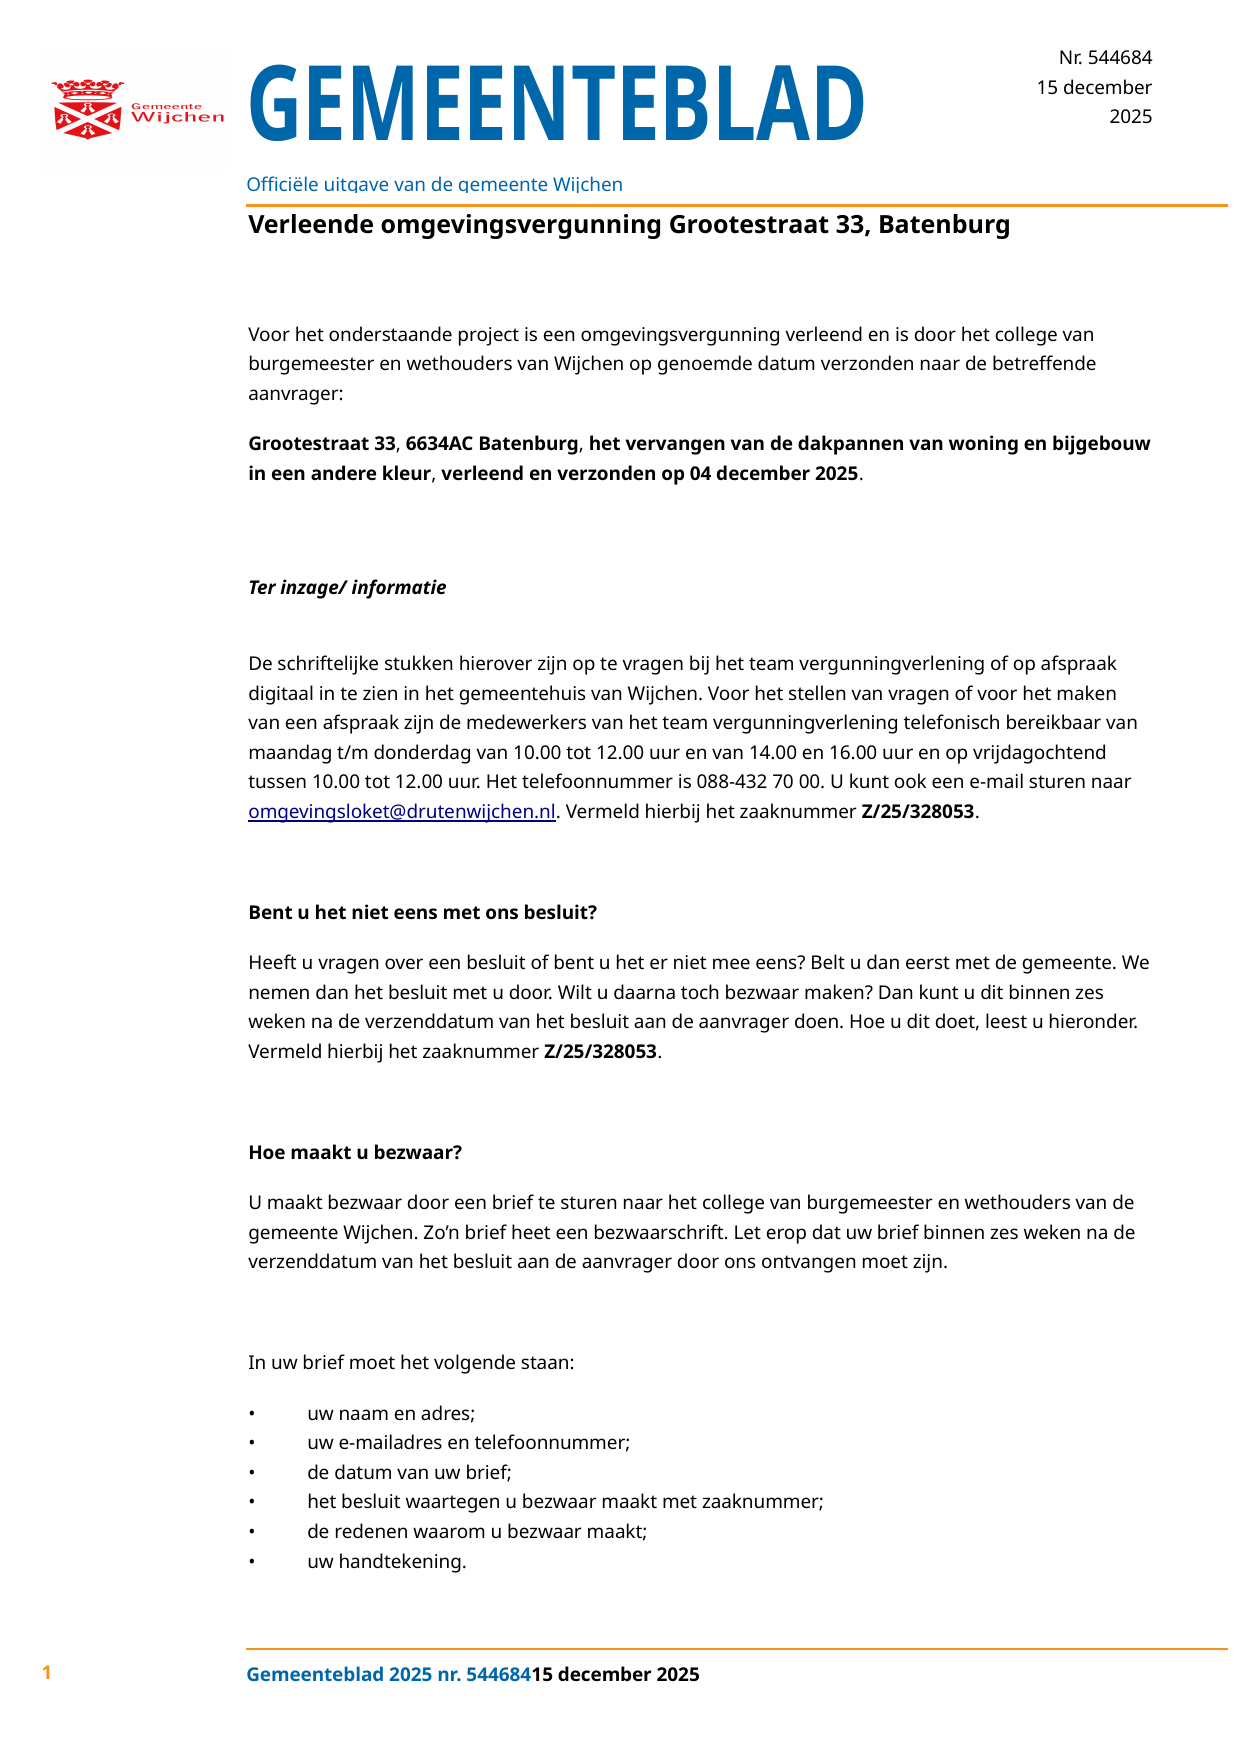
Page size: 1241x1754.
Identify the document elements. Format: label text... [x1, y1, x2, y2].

list de datum van uw brief; [248, 1459, 1152, 1485]
list uw e-mailadres en telefoonnummer; [248, 1429, 1152, 1455]
text Ter inzage/ informatie [248, 574, 1152, 600]
text U maakt bezwaar door een brief te sturen naar het college van burgemeester en wethouders van de gemeente Wijchen. Zo’n brief heet een bezwaarschrift. Let erop dat uw brief binnen zes weken na de verzenddatum van het besluit aan de aanvrager door ons ontvangen moet zijn. [248, 1189, 1152, 1274]
text De schriftelijke stukken hierover zijn op te vragen bij het team vergunningverlening of op afspraak digitaal in te zien in het gemeentehuis van Wijchen. Voor het stellen van vragen of voor het maken van een afspraak zijn de medewerkers van het team vergunningverlening telefonisch bereikbaar van maandag t/m donderdag van 10.00 tot 12.00 uur en van 14.00 en 16.00 uur en op vrijdagochtend tussen 10.00 tot 12.00 uur. Het telefoonnummer is 088-432 70 00. U kunt ook een e-mail sturen naar omgevingsloket@drutenwijchen.nl. Vermeld hierbij het zaaknummer Z/25/328053. [248, 650, 1152, 824]
text Heeft u vragen over een besluit of bent u het er niet mee eens? Belt u dan eerst met de gemeente. We nemen dan het besluit met u door. Wilt u daarna toch bezwaar maken? Dan kunt u dit binnen zes weken na de verzenddatum van het besluit aan de aanvrager doen. Hoe u dit doet, leest u hieronder. Vermeld hierbij het zaaknummer Z/25/328053. [248, 949, 1152, 1064]
list het besluit waartegen u bezwaar maakt met zaaknummer; [248, 1489, 1152, 1514]
text In uw brief moet het volgende staan: [248, 1349, 1152, 1375]
text Hoe maakt u bezwaar? [248, 1139, 1152, 1165]
text Verleende omgevingsvergunning Grootestraat 33, Batenburg [248, 207, 1152, 241]
list uw naam en adres; [248, 1400, 1152, 1426]
list de redenen waarom u bezwaar maakt; [248, 1518, 1152, 1544]
text Grootestraat 33, 6634AC Batenburg, het vervangen van de dakpannen van woning en bijgebouw in een andere kleur, verleend en verzonden op 04 december 2025. [248, 430, 1152, 486]
text Voor het onderstaande project is een omgevingsvergunning verleend en is door het college van burgemeester en wethouders van Wijchen op genoemde datum verzonden naar de betreffende aanvrager: [248, 321, 1152, 406]
list uw handtekening. [248, 1548, 1152, 1574]
text Bent u het niet eens met ons besluit? [248, 899, 1152, 925]
picture [41, 47, 231, 172]
